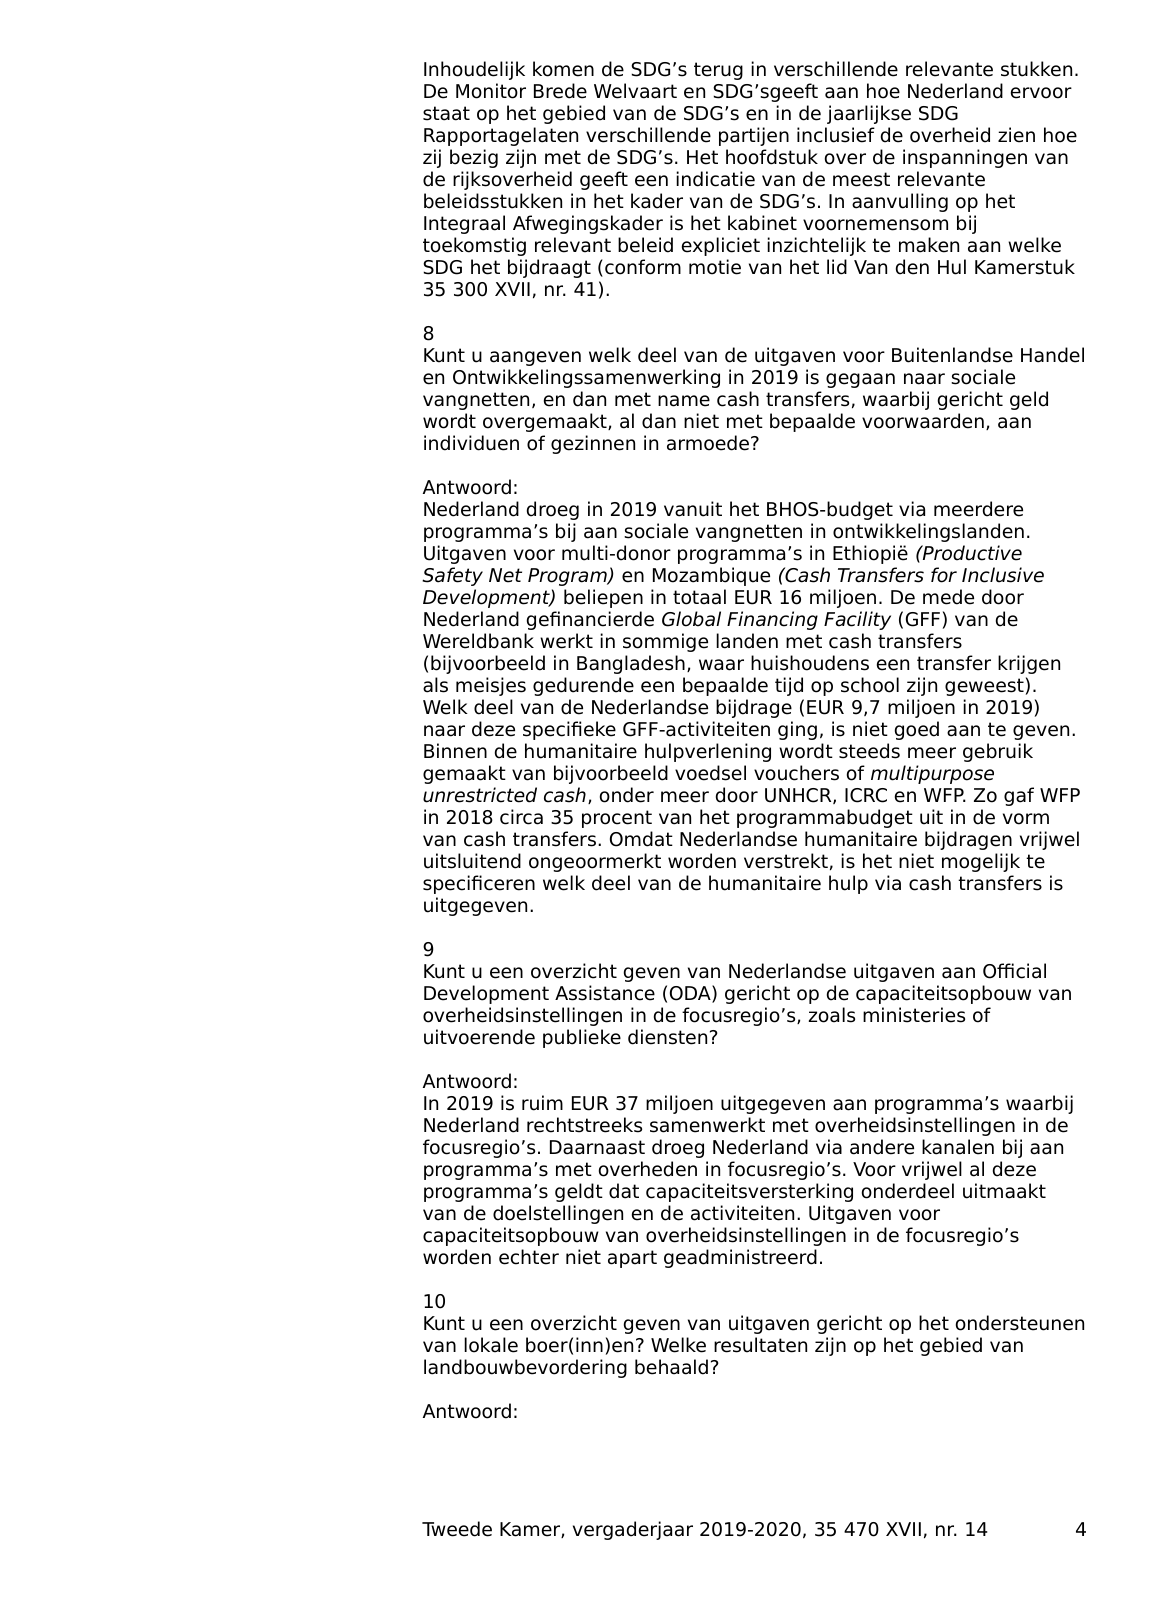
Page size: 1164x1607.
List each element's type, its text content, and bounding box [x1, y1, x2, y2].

text Nederland droeg in 2019 vanuit het BHOS-budget via meerdere programma’s bij aan sociale vangnetten in ontwikkelingslanden. Uitgaven voor multi-donor programma’s in Ethiopië (Productive Safety Net Program) en Mozambique (Cash Transfers for Inclusive Development) beliepen in totaal EUR 16 miljoen. De mede door Nederland gefinancierde Global Financing Facility (GFF) van de Wereldbank werkt in sommige landen met cash transfers (bijvoorbeeld in Bangladesh, waar huishoudens een transfer krijgen als meisjes gedurende een bepaalde tijd op school zijn geweest). Welk deel van de Nederlandse bijdrage (EUR 9,7 miljoen in 2019) naar deze specifieke GFF-activiteiten ging, is niet goed aan te geven. Binnen de humanitaire hulpverlening wordt steeds meer gebruik gemaakt van bijvoorbeeld voedsel vouchers of multipurpose unrestricted cash, onder meer door UNHCR, ICRC en WFP. Zo gaf WFP in 2018 circa 35 procent van het programmabudget uit in de vorm van cash transfers. Omdat Nederlandse humanitaire bijdragen vrijwel uitsluitend ongeoormerkt worden verstrekt, is het niet mogelijk te specificeren welk deel van de humanitaire hulp via cash transfers is uitgegeven. [422, 499, 1087, 917]
text Antwoord: [422, 1071, 1087, 1093]
text Kunt u een overzicht geven van Nederlandse uitgaven aan Official Development Assistance (ODA) gericht op de capaciteitsopbouw van overheidsinstellingen in de focusregio’s, zoals ministeries of uitvoerende publieke diensten? [422, 961, 1087, 1049]
text 8 [422, 323, 1087, 345]
text Kunt u aangeven welk deel van de uitgaven voor Buitenlandse Handel en Ontwikkelingssamenwerking in 2019 is gegaan naar sociale vangnetten, en dan met name cash transfers, waarbij gericht geld wordt overgemaakt, al dan niet met bepaalde voorwaarden, aan individuen of gezinnen in armoede? [422, 345, 1087, 455]
text Kunt u een overzicht geven van uitgaven gericht op het ondersteunen van lokale boer(inn)en? Welke resultaten zijn op het gebied van landbouwbevordering behaald? [422, 1313, 1087, 1379]
text Inhoudelijk komen de SDG’s terug in verschillende relevante stukken. De Monitor Brede Welvaart en SDG’sgeeft aan hoe Nederland ervoor staat op het gebied van de SDG’s en in de jaarlijkse SDG Rapportagelaten verschillende partijen inclusief de overheid zien hoe zij bezig zijn met de SDG’s. Het hoofdstuk over de inspanningen van de rijksoverheid geeft een indicatie van de meest relevante beleidsstukken in het kader van de SDG’s. In aanvulling op het Integraal Afwegingskader is het kabinet voornemensom bij toekomstig relevant beleid expliciet inzichtelijk te maken aan welke SDG het bijdraagt (conform motie van het lid Van den Hul Kamerstuk 35 300 XVII, nr. 41). [422, 59, 1087, 301]
text 10 [422, 1291, 1087, 1313]
text Antwoord: [422, 477, 1087, 499]
text Antwoord: [422, 1401, 1087, 1423]
text In 2019 is ruim EUR 37 miljoen uitgegeven aan programma’s waarbij Nederland rechtstreeks samenwerkt met overheidsinstellingen in de focusregio’s. Daarnaast droeg Nederland via andere kanalen bij aan programma’s met overheden in focusregio’s. Voor vrijwel al deze programma’s geldt dat capaciteitsversterking onderdeel uitmaakt van de doelstellingen en de activiteiten. Uitgaven voor capaciteitsopbouw van overheidsinstellingen in de focusregio’s worden echter niet apart geadministreerd. [422, 1093, 1087, 1269]
text 9 [422, 939, 1087, 961]
